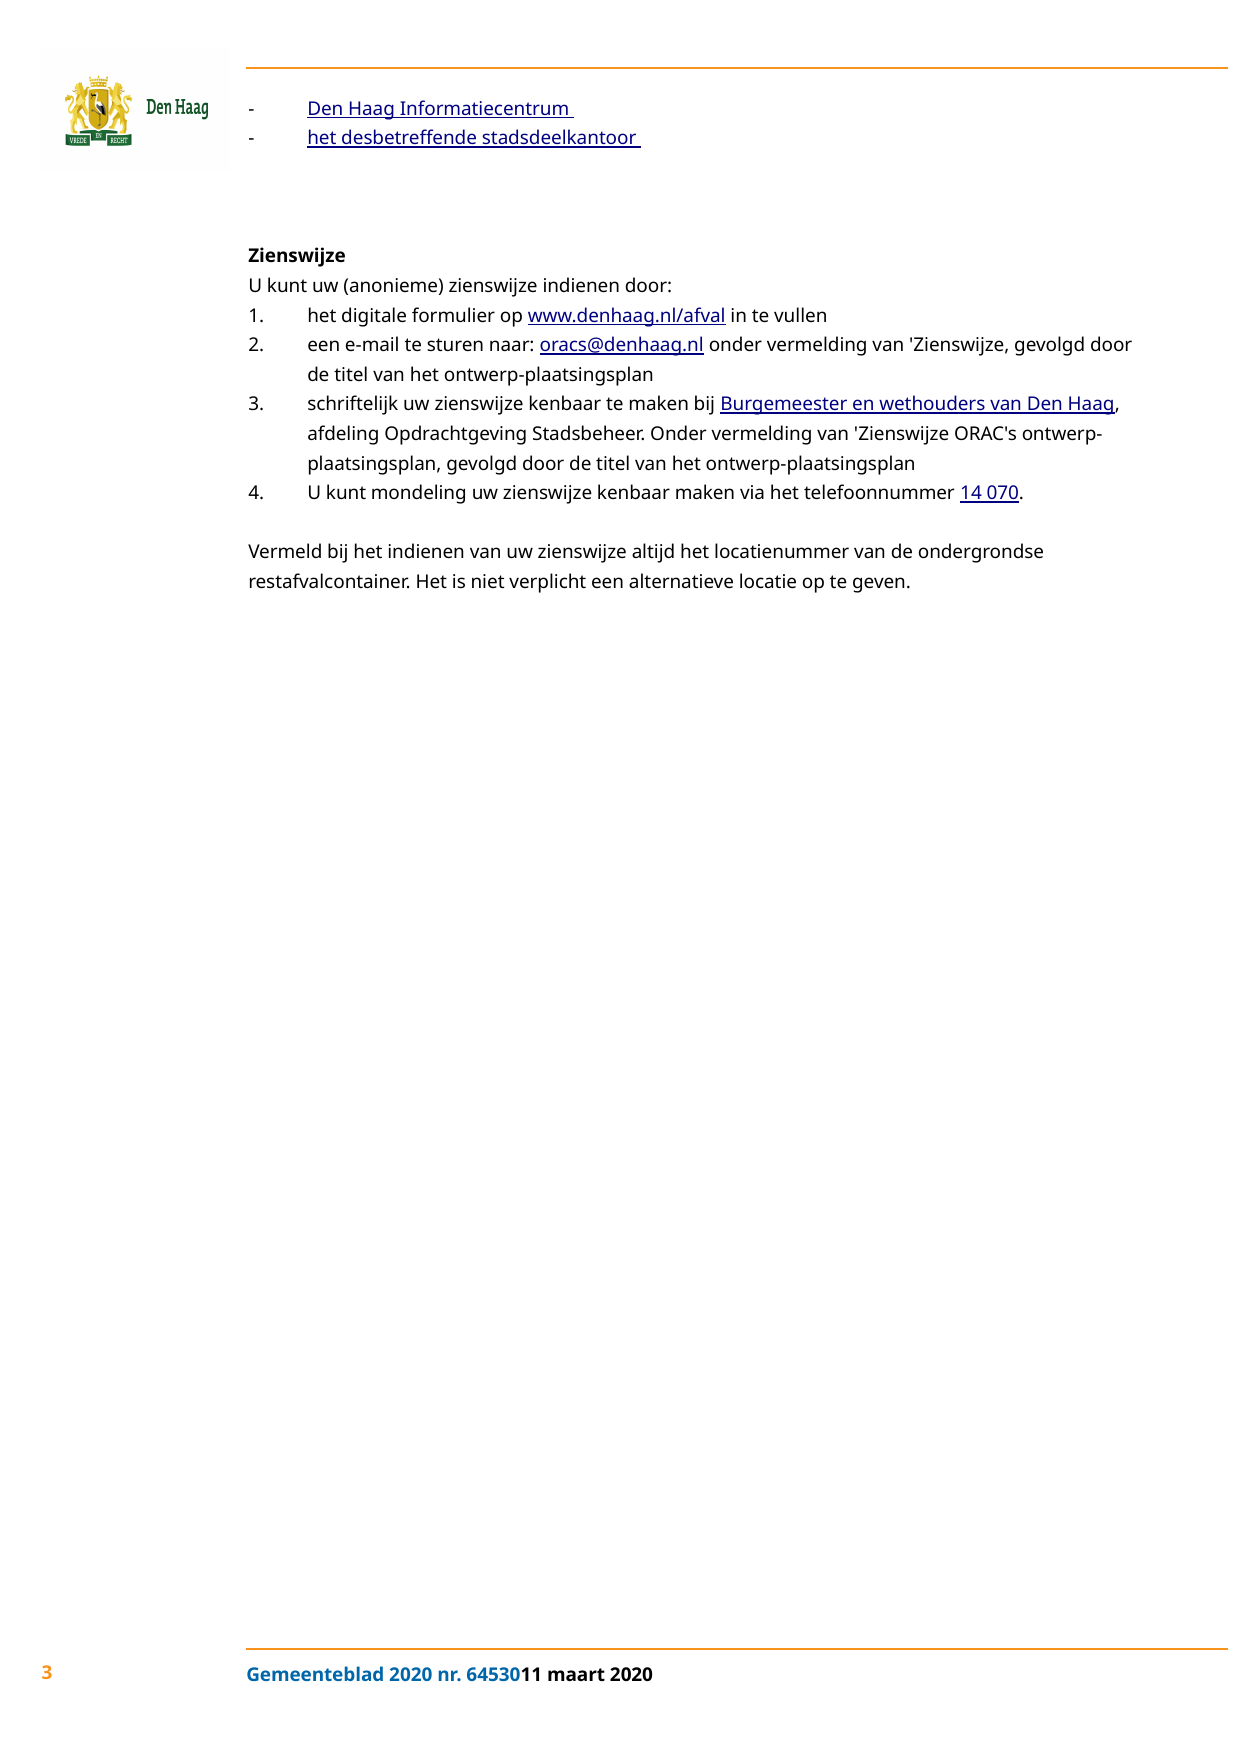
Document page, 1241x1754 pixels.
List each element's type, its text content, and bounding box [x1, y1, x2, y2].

text U kunt uw (anonieme) zienswijze indienen door: [248, 272, 1152, 298]
picture [41, 47, 231, 172]
text Vermeld bij het indienen van uw zienswijze altijd het locatienummer van de ondergrondse restafvalcontainer. Het is niet verplicht een alternatieve locatie op te geven. [248, 538, 1152, 594]
list het desbetreffende stadsdeelkantoor [248, 124, 1152, 150]
list een e-mail te sturen naar: oracs@denhaag.nl onder vermelding van 'Zienswijze, gevolgd door de titel van het ontwerp-plaatsingsplan [248, 331, 1152, 387]
list U kunt mondeling uw zienswijze kenbaar maken via het telefoonnummer 14 070. [248, 479, 1152, 505]
list Den Haag Informatiecentrum [248, 95, 1152, 121]
list schriftelijk uw zienswijze kenbaar te maken bij Burgemeester en wethouders van Den Haag, afdeling Opdrachtgeving Stadsbeheer. Onder vermelding van 'Zienswijze ORAC's ontwerp-plaatsingsplan, gevolgd door de titel van het ontwerp-plaatsingsplan [248, 391, 1152, 476]
list het digitale formulier op www.denhaag.nl/afval in te vullen [248, 302, 1152, 328]
text Zienswijze [248, 243, 1152, 268]
